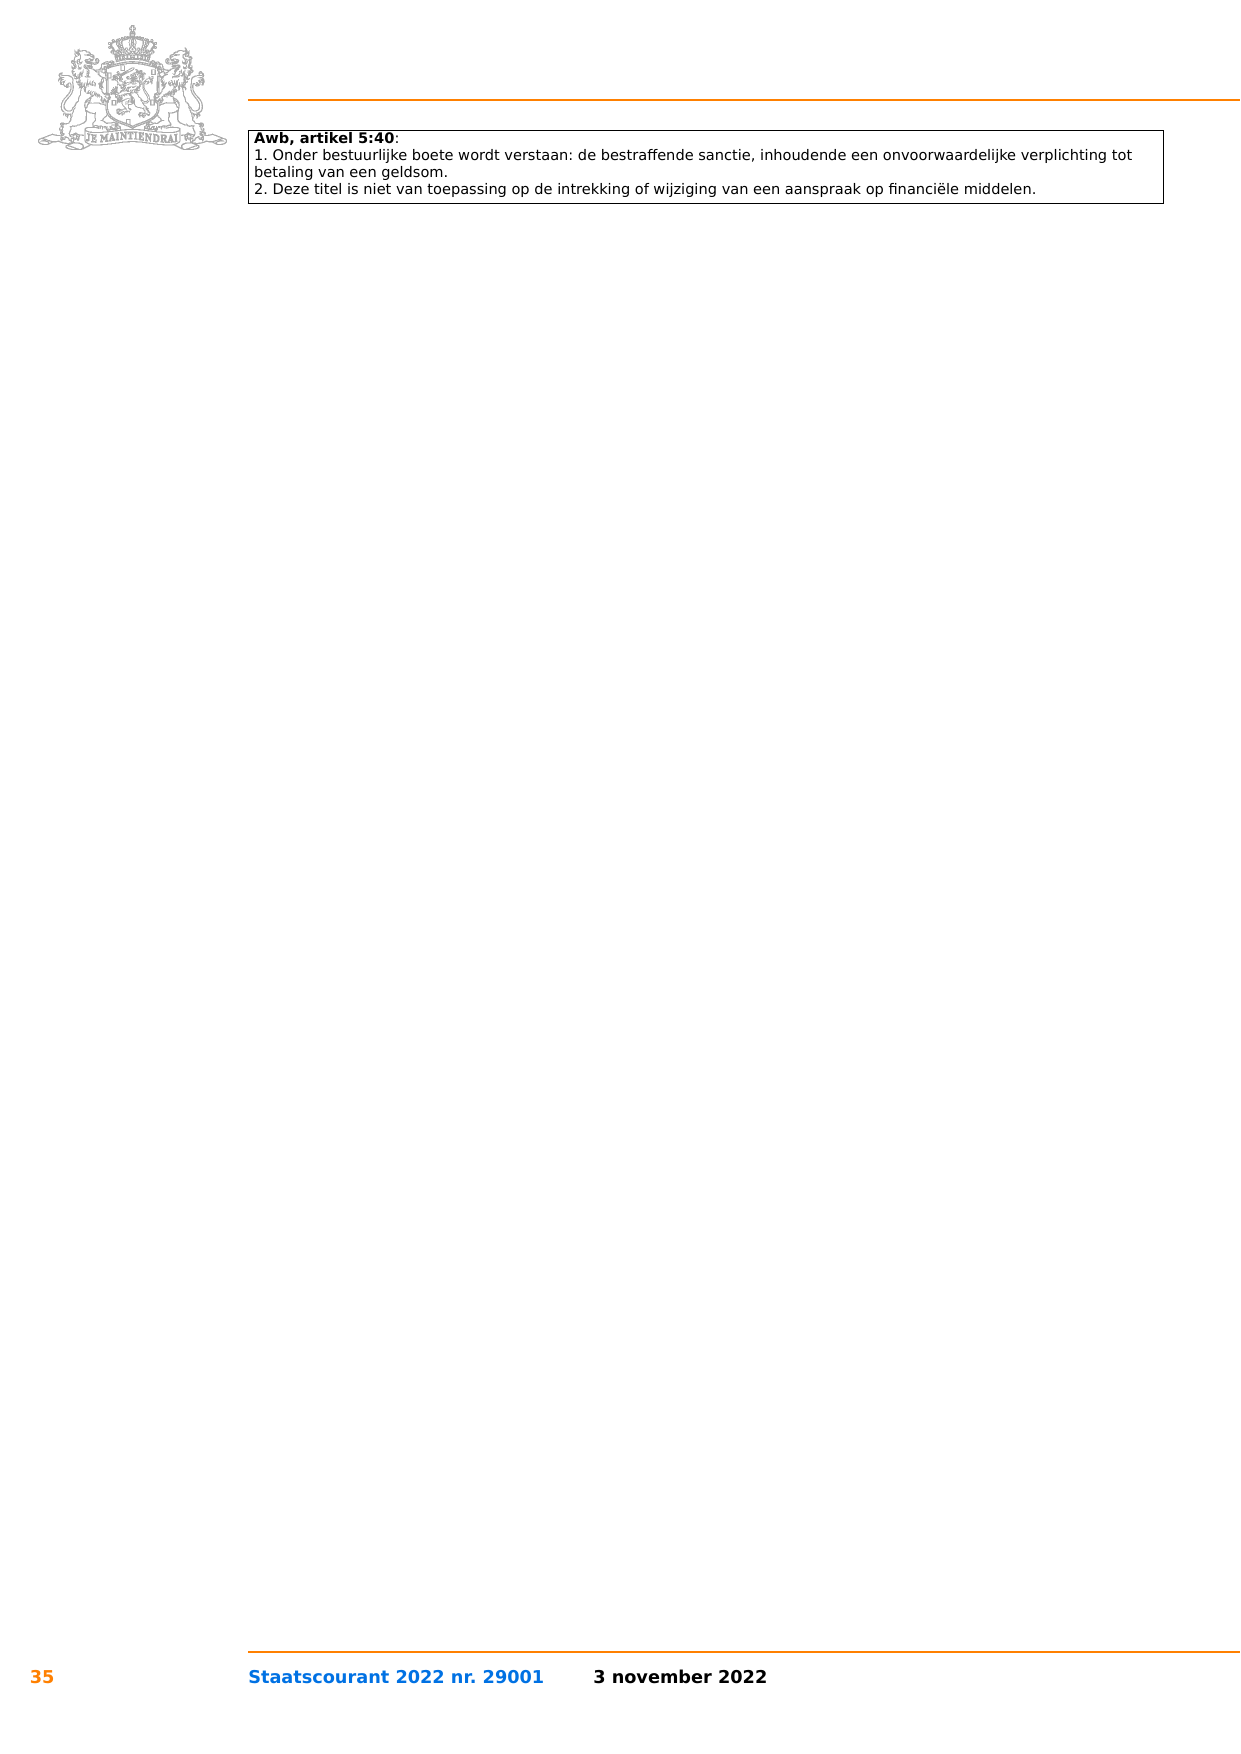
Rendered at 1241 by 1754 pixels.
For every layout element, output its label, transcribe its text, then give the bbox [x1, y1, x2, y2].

picture [38, 25, 227, 150]
table_cell Awb, artikel 5:40: 1. Onder bestuurlijke boete wordt verstaan: de bestraffende sanctie, inhoudende een onvoorwaardelijke verplichting tot betaling van een geldsom. 2. Deze titel is niet van toepassing op de intrekking of wijziging van een aanspraak op financiële middelen. [249, 131, 1163, 202]
